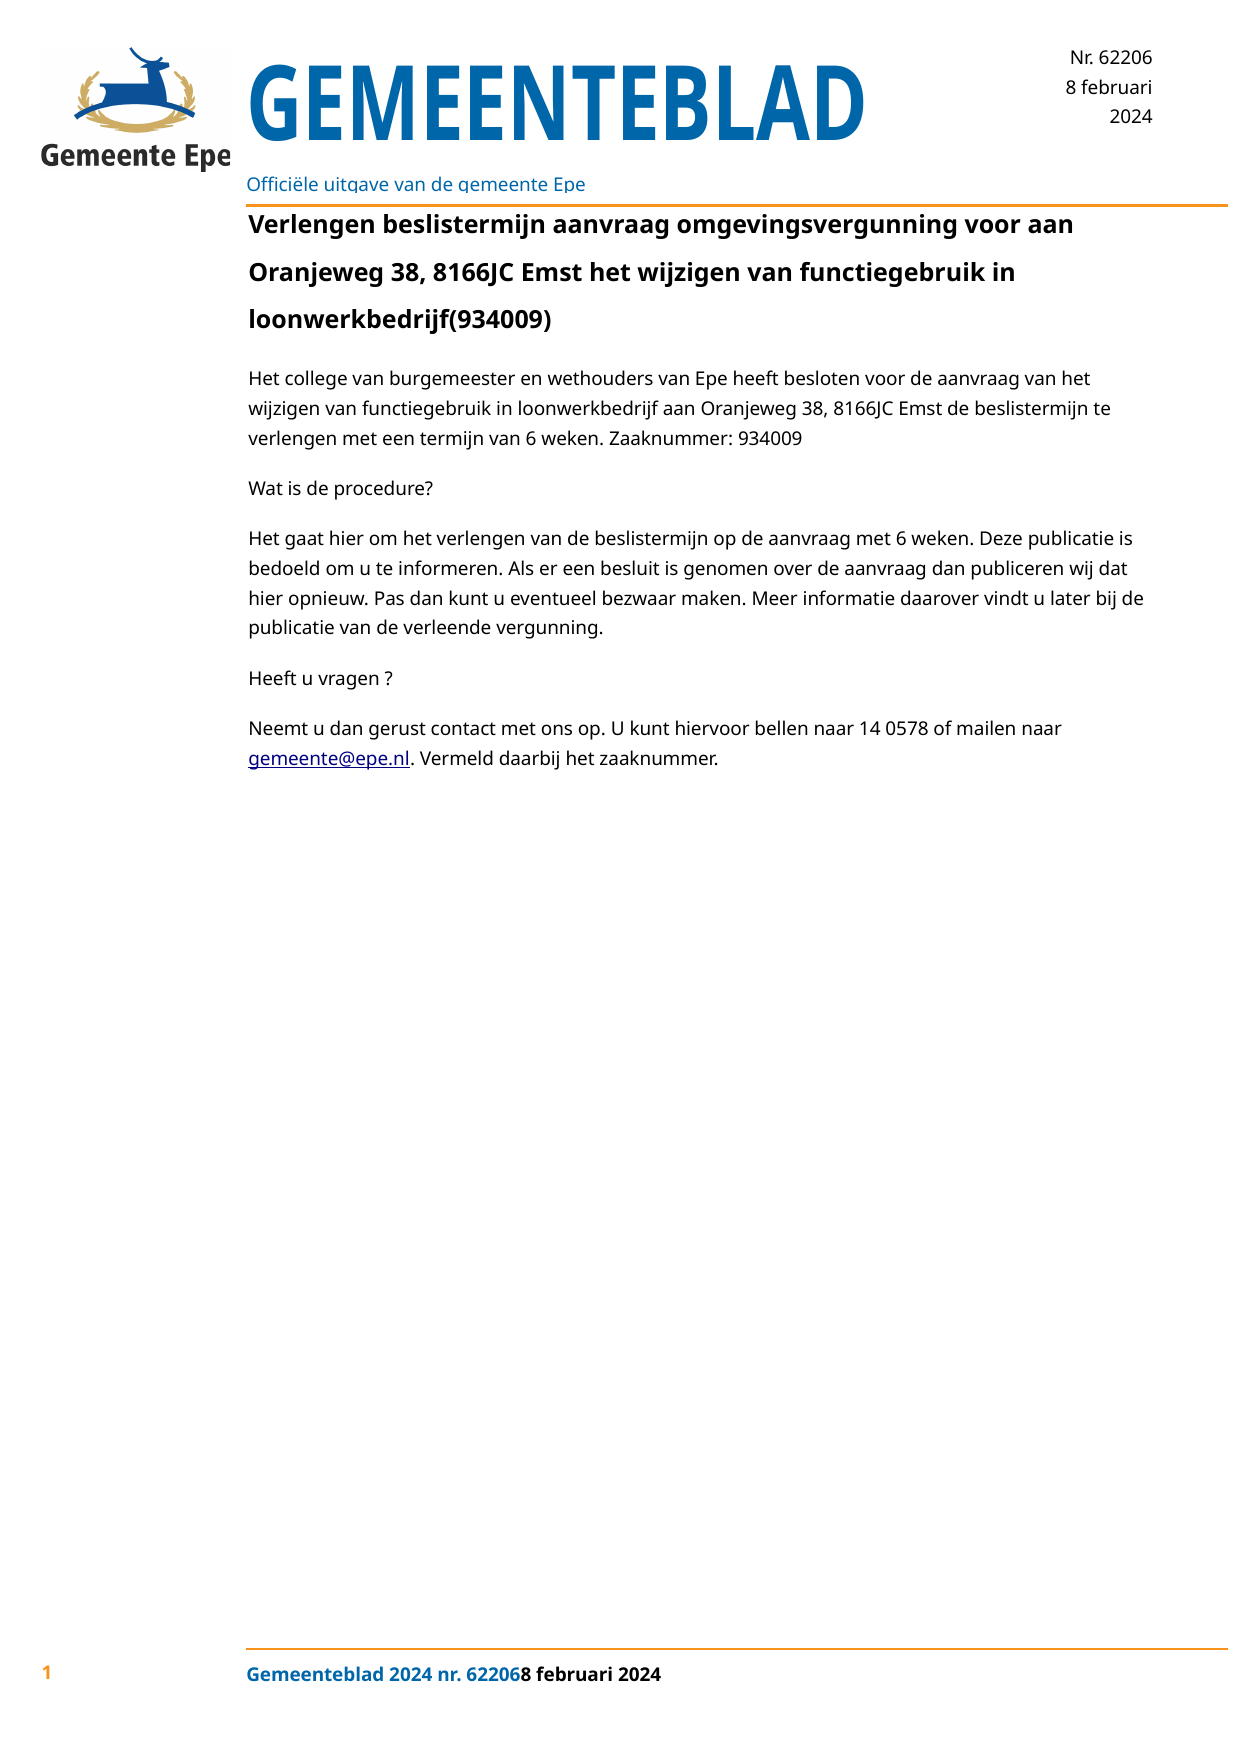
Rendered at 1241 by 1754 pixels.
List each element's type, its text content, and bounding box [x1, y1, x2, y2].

picture [41, 47, 231, 172]
text Wat is de procedure? [248, 475, 1152, 501]
text Het college van burgemeester en wethouders van Epe heeft besloten voor de aanvraag van het wijzigen van functiegebruik in loonwerkbedrijf aan Oranjeweg 38, 8166JC Emst de beslistermijn te verlengen met een termijn van 6 weken. Zaaknummer: 934009 [248, 366, 1152, 450]
text Het gaat hier om het verlengen van de beslistermijn op de aanvraag met 6 weken. Deze publicatie is bedoeld om u te informeren. Als er een besluit is genomen over de aanvraag dan publiceren wij dat hier opnieuw. Pas dan kunt u eventueel bezwaar maken. Meer informatie daarover vindt u later bij de publicatie van de verleende vergunning. [248, 526, 1152, 640]
text Verlengen beslistermijn aanvraag omgevingsvergunning voor aan Oranjeweg 38, 8166JC Emst het wijzigen van functiegebruik in loonwerkbedrijf(934009) [248, 207, 1152, 336]
text Heeft u vragen ? [248, 665, 1152, 690]
text Neemt u dan gerust contact met ons op. U kunt hiervoor bellen naar 14 0578 of mailen naar gemeente@epe.nl. Vermeld daarbij het zaaknummer. [248, 715, 1152, 770]
